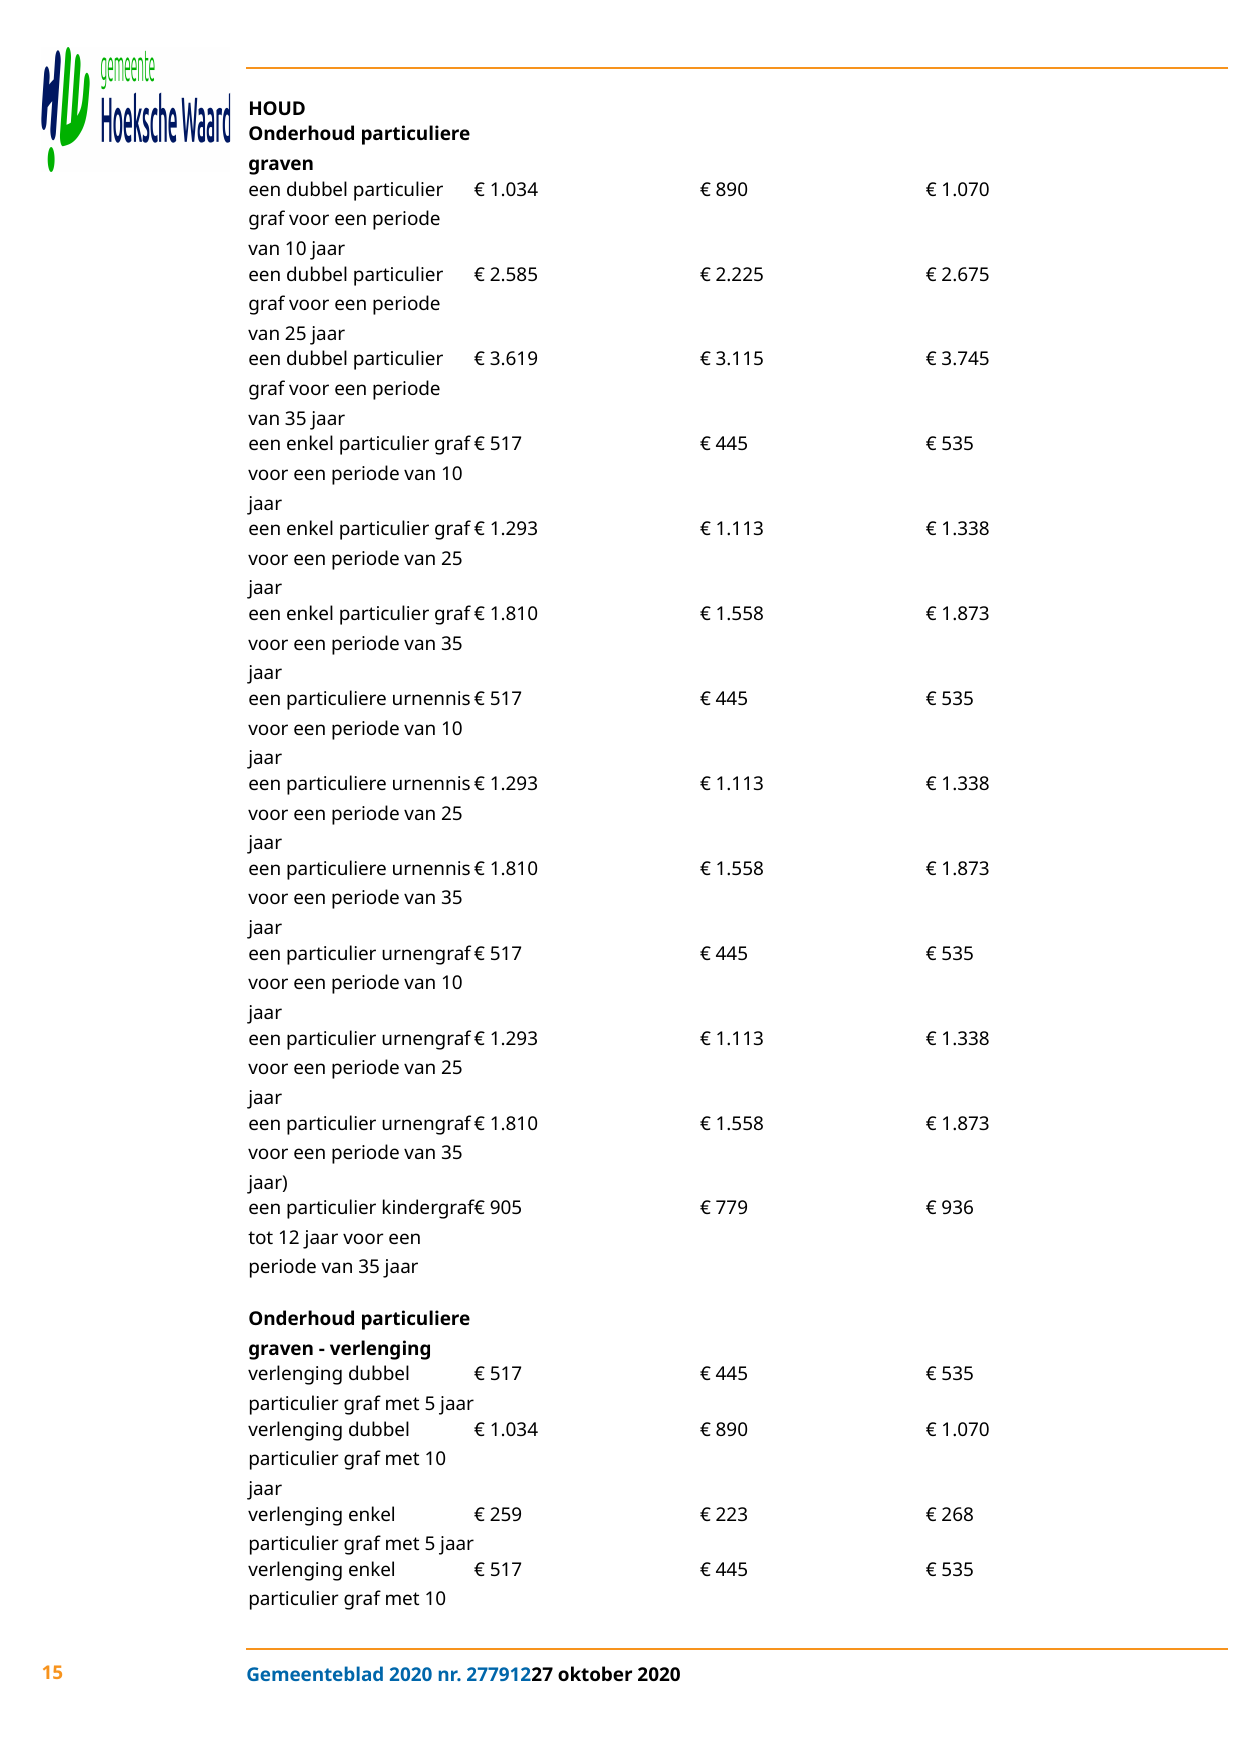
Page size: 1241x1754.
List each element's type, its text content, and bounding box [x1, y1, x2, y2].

table_cell verlenging dubbel particulier graf met 5 jaar [248, 1361, 474, 1416]
table_cell € 1.293 [474, 770, 700, 855]
table_cell € 223 [700, 1501, 926, 1556]
table_cell een particuliere urnennis voor een periode van 10 jaar [248, 685, 474, 770]
table_cell € 445 [700, 940, 926, 1025]
table_cell € 1.338 [926, 770, 1152, 855]
table_cell € 1.113 [700, 1025, 926, 1110]
table_cell een dubbel particulier graf voor een periode van 35 jaar [248, 346, 474, 431]
table_cell een enkel particulier graf voor een periode van 10 jaar [248, 431, 474, 515]
table_cell € 517 [474, 431, 700, 515]
table_cell een particulier urnengraf voor een periode van 35 jaar) [248, 1110, 474, 1194]
table_cell € 517 [474, 940, 700, 1025]
table_cell een particulier kindergraf tot 12 jaar voor een periode van 35 jaar [248, 1195, 474, 1279]
table_cell een particulier urnengraf voor een periode van 25 jaar [248, 1025, 474, 1110]
table_cell een enkel particulier graf voor een periode van 35 jaar [248, 600, 474, 685]
table_cell verlenging enkel particulier graf met 10 [248, 1556, 474, 1611]
table_cell € 3.115 [700, 346, 926, 431]
picture [41, 47, 231, 172]
table_cell € 1.034 [474, 176, 700, 261]
table_cell [474, 1280, 700, 1305]
table_cell € 1.873 [926, 1110, 1152, 1194]
table_cell € 445 [700, 431, 926, 515]
table_cell € 445 [700, 1361, 926, 1416]
table_cell € 1.113 [700, 770, 926, 855]
table_cell € 905 [474, 1195, 700, 1279]
table_cell € 535 [926, 1361, 1152, 1416]
table_cell € 268 [926, 1501, 1152, 1556]
table_cell [474, 1305, 700, 1361]
table_cell € 1.338 [926, 515, 1152, 600]
table_cell [700, 121, 926, 176]
table_cell € 1.558 [700, 600, 926, 685]
table_cell € 535 [926, 685, 1152, 770]
table_cell € 2.675 [926, 261, 1152, 346]
table_cell € 1.070 [926, 176, 1152, 261]
table_cell [926, 1305, 1152, 1361]
table_cell € 1.293 [474, 515, 700, 600]
table_cell € 2.585 [474, 261, 700, 346]
table_cell Onderhoud particuliere graven - verlenging [248, 1305, 474, 1361]
table_cell € 535 [926, 431, 1152, 515]
table_cell een particuliere urnennis voor een periode van 35 jaar [248, 855, 474, 940]
table_cell € 1.810 [474, 1110, 700, 1194]
table_cell [700, 1280, 926, 1305]
table_cell € 1.293 [474, 1025, 700, 1110]
table_cell € 936 [926, 1195, 1152, 1279]
table_cell € 779 [700, 1195, 926, 1279]
table_cell HOUD [248, 95, 474, 121]
table_cell [700, 1305, 926, 1361]
table_cell een enkel particulier graf voor een periode van 25 jaar [248, 515, 474, 600]
table_cell € 1.558 [700, 1110, 926, 1194]
table_cell € 535 [926, 940, 1152, 1025]
table_cell € 517 [474, 1556, 700, 1611]
table_cell € 445 [700, 685, 926, 770]
table_cell [248, 1280, 474, 1305]
table_cell € 1.873 [926, 600, 1152, 685]
table_cell [474, 95, 700, 121]
table_cell € 1.070 [926, 1416, 1152, 1501]
table_cell € 535 [926, 1556, 1152, 1611]
table_cell € 1.558 [700, 855, 926, 940]
table_cell € 517 [474, 685, 700, 770]
table_cell € 3.619 [474, 346, 700, 431]
table_cell verlenging enkel particulier graf met 5 jaar [248, 1501, 474, 1556]
table_cell een dubbel particulier graf voor een periode van 25 jaar [248, 261, 474, 346]
table_cell € 517 [474, 1361, 700, 1416]
table_cell een particuliere urnennis voor een periode van 25 jaar [248, 770, 474, 855]
table_cell [926, 121, 1152, 176]
table_cell € 3.745 [926, 346, 1152, 431]
table_cell verlenging dubbel particulier graf met 10 jaar [248, 1416, 474, 1501]
table_cell € 890 [700, 176, 926, 261]
table_cell [926, 95, 1152, 121]
table_cell € 1.338 [926, 1025, 1152, 1110]
table_cell € 1.034 [474, 1416, 700, 1501]
table_cell € 259 [474, 1501, 700, 1556]
table_cell een particulier urnengraf voor een periode van 10 jaar [248, 940, 474, 1025]
table_cell € 2.225 [700, 261, 926, 346]
table_cell Onderhoud particuliere graven [248, 121, 474, 176]
table_cell € 890 [700, 1416, 926, 1501]
table_cell [926, 1280, 1152, 1305]
table_cell € 1.810 [474, 600, 700, 685]
table_cell [474, 121, 700, 176]
table_cell € 445 [700, 1556, 926, 1611]
table_cell € 1.873 [926, 855, 1152, 940]
table_cell € 1.810 [474, 855, 700, 940]
table_cell [700, 95, 926, 121]
table_cell € 1.113 [700, 515, 926, 600]
table_cell een dubbel particulier graf voor een periode van 10 jaar [248, 176, 474, 261]
